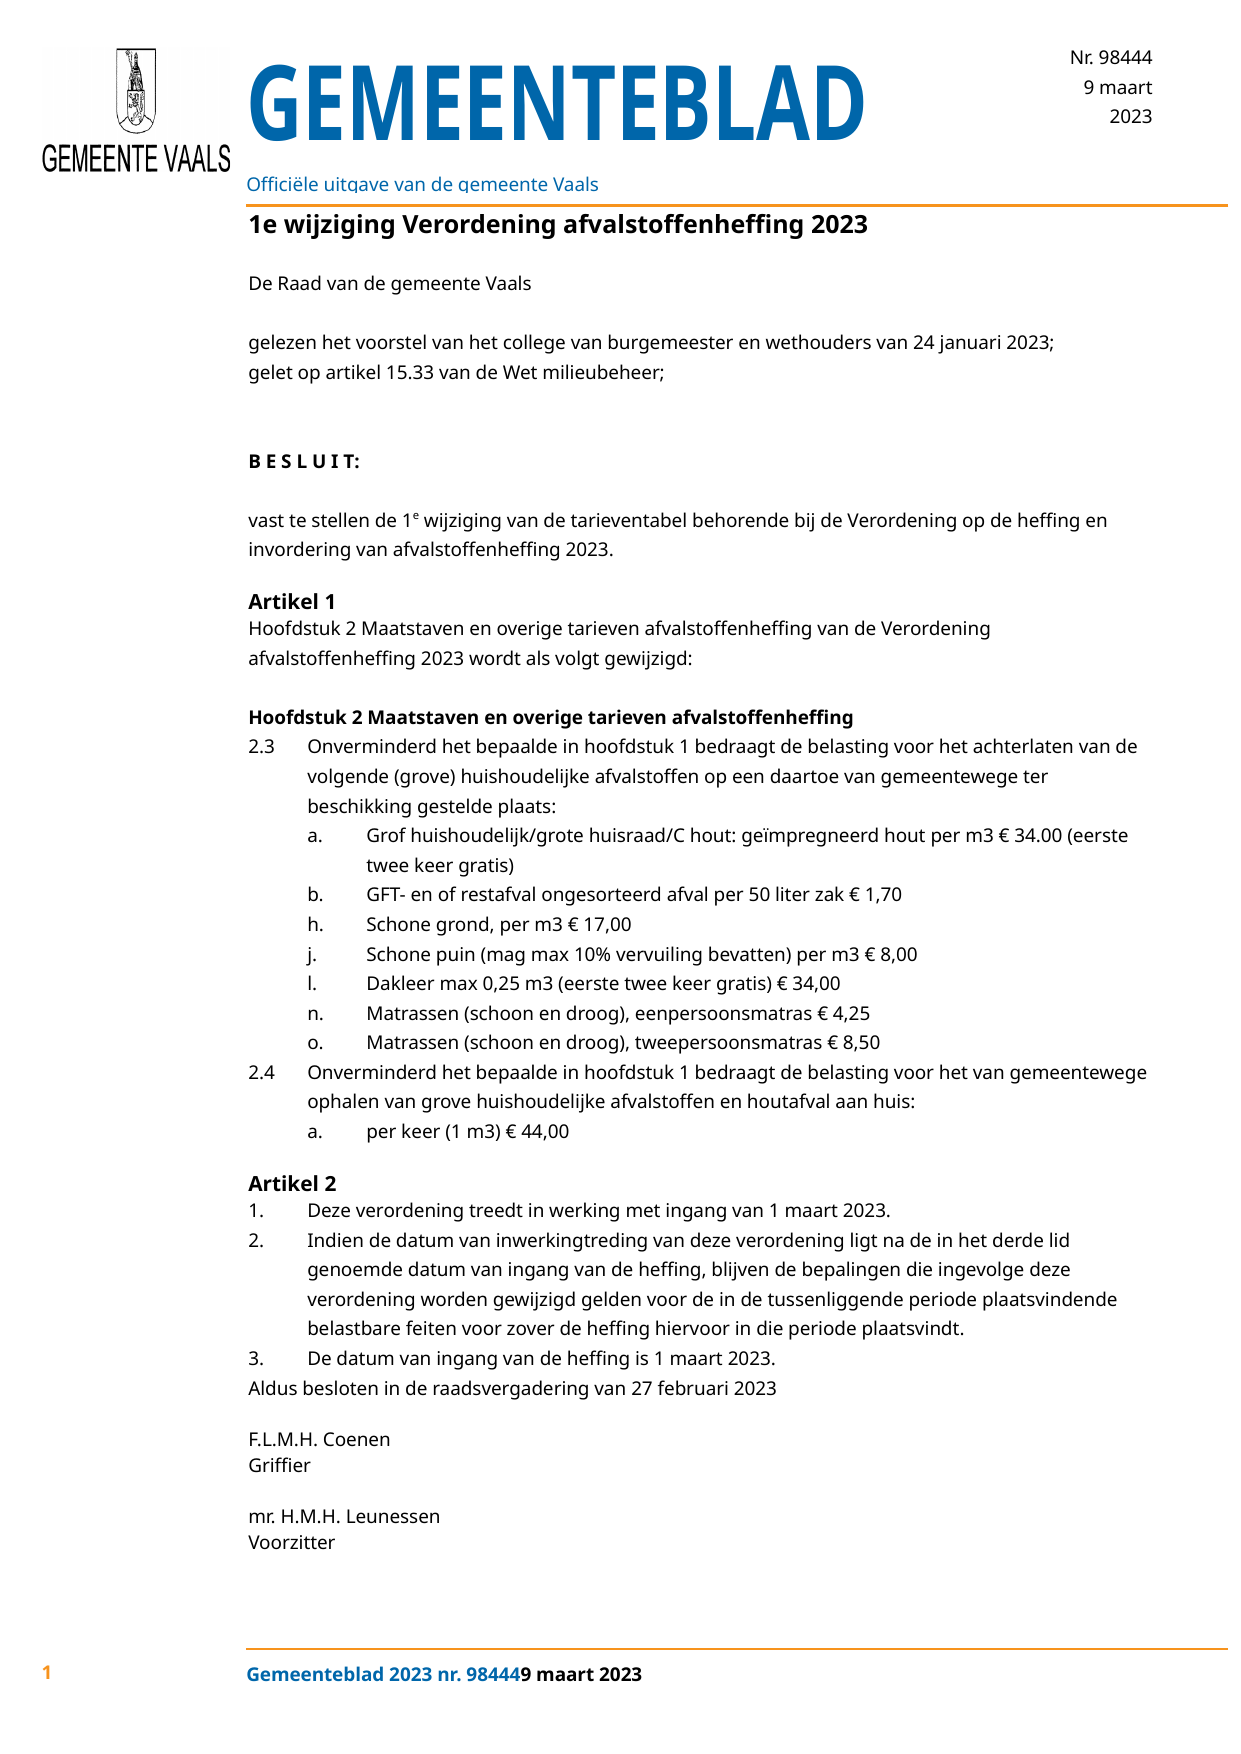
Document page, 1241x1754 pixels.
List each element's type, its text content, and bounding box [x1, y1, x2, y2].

list Grof huishoudelijk/grote huisraad/C hout: geïmpregneerd hout per m3 € 34.00 (eerste twee keer gratis) [307, 822, 1152, 878]
list De datum van ingang van de heffing is 1 maart 2023. [248, 1345, 1152, 1371]
list Schone grond, per m3 € 17,00 [307, 911, 1152, 937]
text mr. H.M.H. Leunessen [248, 1503, 1152, 1529]
list Schone puin (mag max 10% vervuiling bevatten) per m3 € 8,00 [307, 941, 1152, 967]
list Onverminderd het bepaalde in hoofdstuk 1 bedraagt de belasting voor het achterlaten van de volgende (grove) huishoudelijke afvalstoffen op een daartoe van gemeentewege ter beschikking gestelde plaats: [248, 734, 1152, 819]
text Hoofdstuk 2 Maatstaven en overige tarieven afvalstoffenheffing [248, 704, 1152, 730]
text gelet op artikel 15.33 van de Wet milieubeheer; [248, 359, 1152, 385]
list GFT- en of restafval ongesorteerd afval per 50 liter zak € 1,70 [307, 882, 1152, 907]
text B E S L U I T: [248, 448, 1152, 473]
list Onverminderd het bepaalde in hoofdstuk 1 bedraagt de belasting voor het van gemeentewege ophalen van grove huishoudelijke afvalstoffen en houtafval aan huis: [248, 1059, 1152, 1114]
list Matrassen (schoon en droog), tweepersoonsmatras € 8,50 [307, 1029, 1152, 1055]
text Voorzitter [248, 1529, 1152, 1555]
text Artikel 1 [248, 587, 1152, 615]
text Hoofdstuk 2 Maatstaven en overige tarieven afvalstoffenheffing van de Verordening afvalstoffenheffing 2023 wordt als volgt gewijzigd: [248, 615, 1152, 671]
list Matrassen (schoon en droog), eenpersoonsmatras € 4,25 [307, 1000, 1152, 1026]
text Griffier [248, 1452, 1152, 1478]
list per keer (1 m3) € 44,00 [307, 1118, 1152, 1144]
list Dakleer max 0,25 m3 (eerste twee keer gratis) € 34,00 [307, 970, 1152, 996]
picture [41, 47, 231, 172]
text vast te stellen de 1e wijziging van de tarieventabel behorende bij de Verordening op de heffing en invordering van afvalstoffenheffing 2023. [248, 507, 1152, 562]
text De Raad van de gemeente Vaals [248, 270, 1152, 296]
text Artikel 2 [248, 1169, 1152, 1197]
text F.L.M.H. Coenen [248, 1426, 1152, 1452]
text 1e wijziging Verordening afvalstoffenheffing 2023 [248, 207, 1152, 241]
text gelezen het voorstel van het college van burgemeester en wethouders van 24 januari 2023; [248, 329, 1152, 355]
text Aldus besloten in de raadsvergadering van 27 februari 2023 [248, 1375, 1152, 1400]
list Indien de datum van inwerkingtreding van deze verordening ligt na de in het derde lid genoemde datum van ingang van de heffing, blijven de bepalingen die ingevolge deze verordening worden gewijzigd gelden voor de in de tussenliggende periode plaatsvindende belastbare feiten voor zover de heffing hiervoor in die periode plaatsvindt. [248, 1227, 1152, 1341]
list Deze verordening treedt in werking met ingang van 1 maart 2023. [248, 1197, 1152, 1223]
